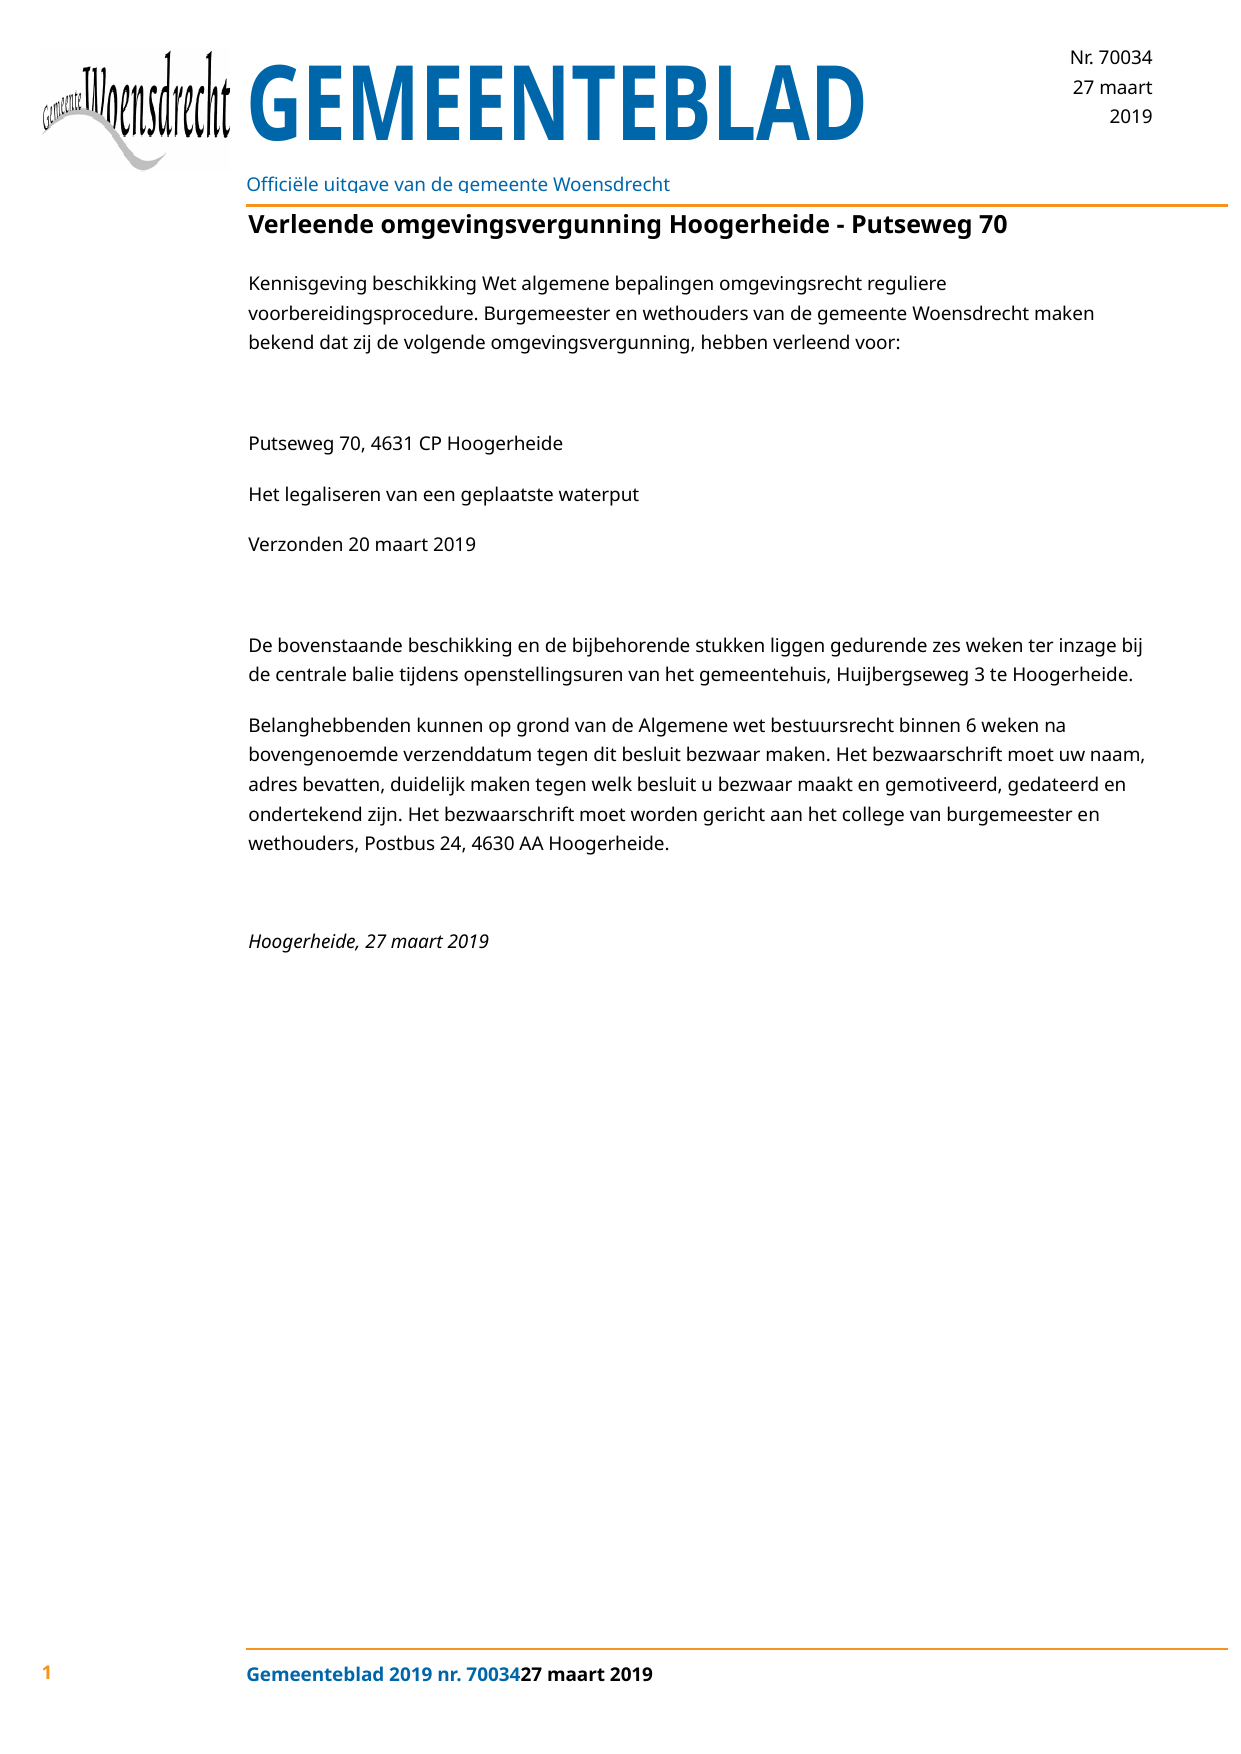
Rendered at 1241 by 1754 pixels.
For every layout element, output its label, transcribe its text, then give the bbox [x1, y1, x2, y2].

text Verzonden 20 maart 2019 [248, 531, 1152, 557]
text Hoogerheide, 27 maart 2019 [248, 928, 1152, 954]
text Putseweg 70, 4631 CP Hoogerheide [248, 430, 1152, 456]
text Het legaliseren van een geplaatste waterput [248, 481, 1152, 506]
text De bovenstaande beschikking en de bijbehorende stukken liggen gedurende zes weken ter inzage bij de centrale balie tijdens openstellingsuren van het gemeentehuis, Huijbergseweg 3 te Hoogerheide. [248, 632, 1152, 687]
text Kennisgeving beschikking Wet algemene bepalingen omgevingsrecht reguliere voorbereidingsprocedure. Burgemeester en wethouders van de gemeente Woensdrecht maken bekend dat zij de volgende omgevingsvergunning, hebben verleend voor: [248, 270, 1152, 355]
text Belanghebbenden kunnen op grond van de Algemene wet bestuursrecht binnen 6 weken na bovengenoemde verzenddatum tegen dit besluit bezwaar maken. Het bezwaarschrift moet uw naam, adres bevatten, duidelijk maken tegen welk besluit u bezwaar maakt en gemotiveerd, gedateerd en ondertekend zijn. Het bezwaarschrift moet worden gericht aan het college van burgemeester en wethouders, Postbus 24, 4630 AA Hoogerheide. [248, 712, 1152, 856]
picture [41, 47, 231, 172]
text Verleende omgevingsvergunning Hoogerheide - Putseweg 70 [248, 207, 1152, 241]
